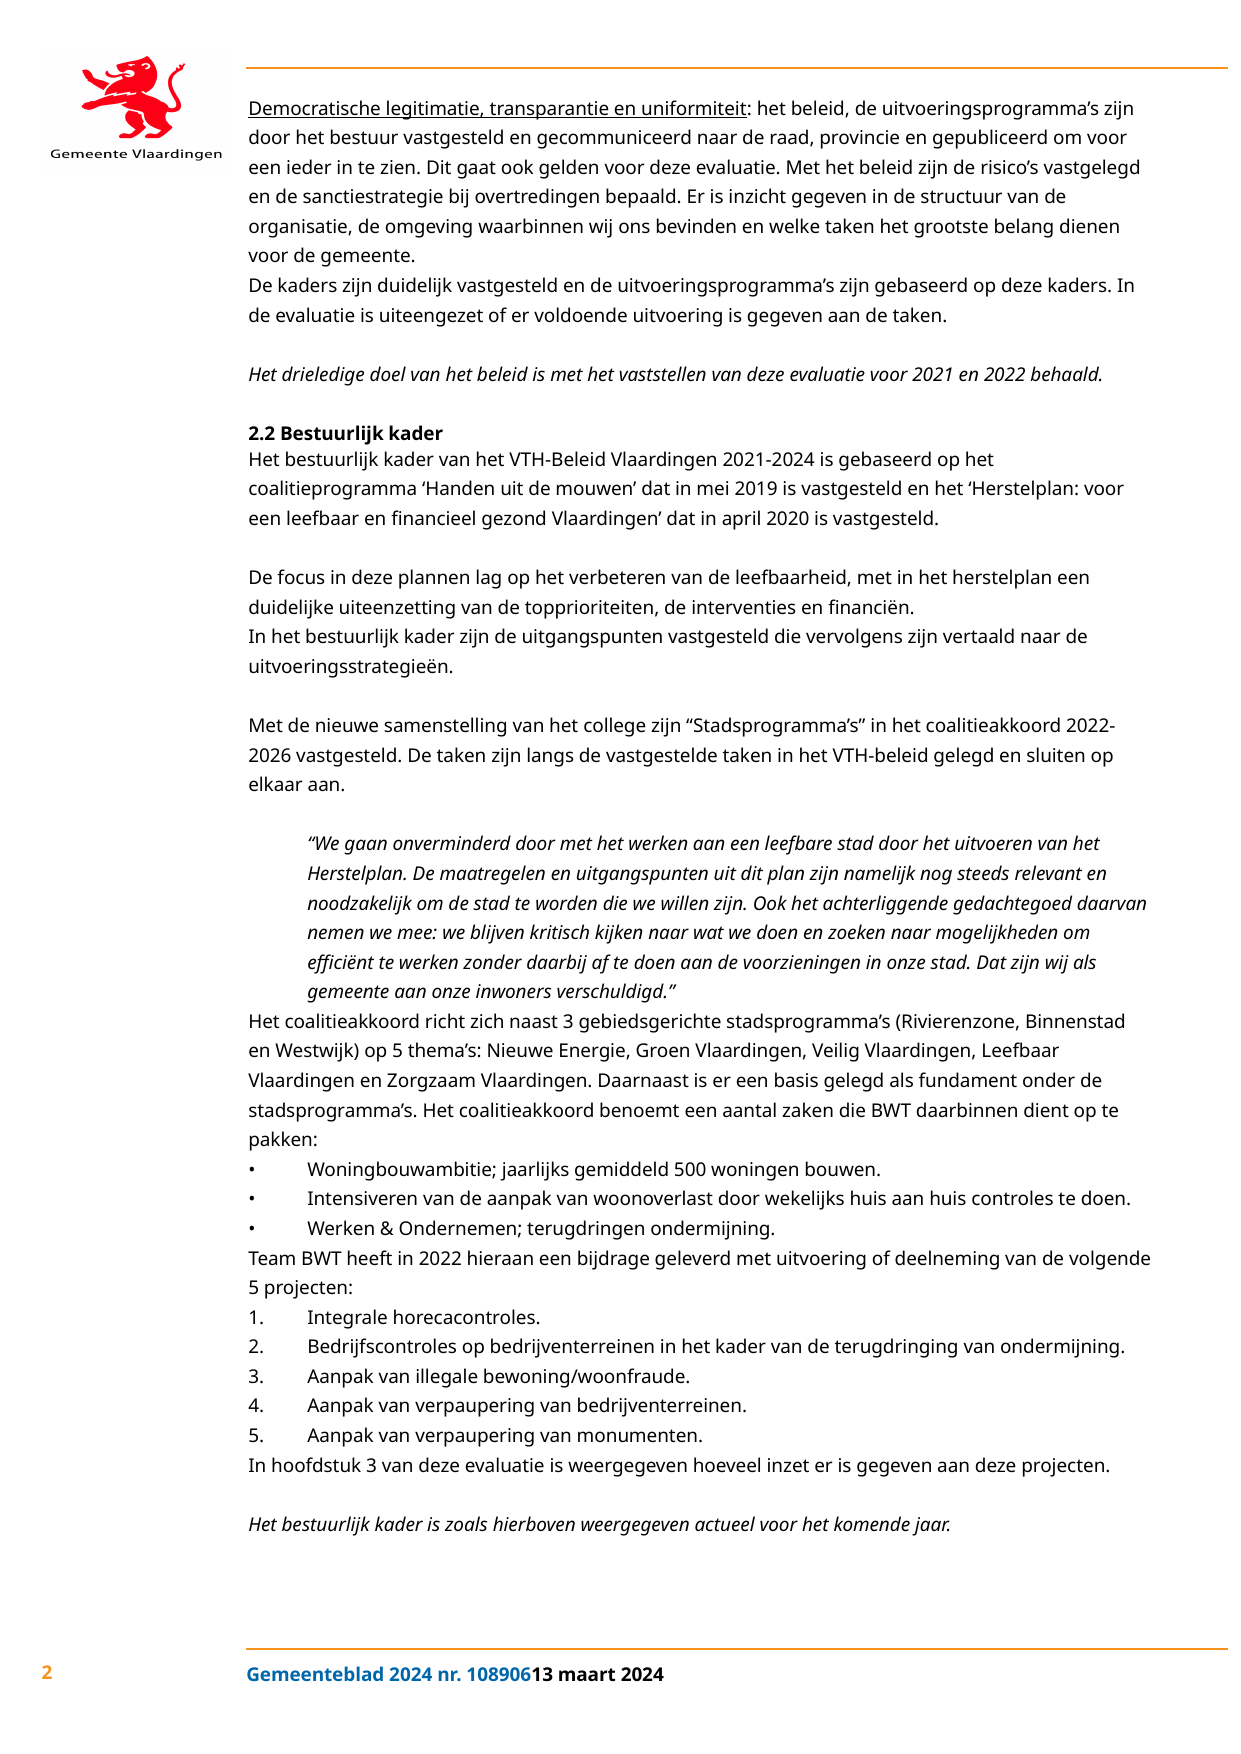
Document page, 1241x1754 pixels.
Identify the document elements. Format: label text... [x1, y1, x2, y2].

list Aanpak van illegale bewoning/woonfraude. [248, 1363, 1152, 1389]
text Het drieledige doel van het beleid is met het vaststellen van deze evaluatie voor 2021 en 2022 behaald. [248, 361, 1152, 387]
list Bedrijfscontroles op bedrijventerreinen in het kader van de terugdringing van ondermijning. [248, 1333, 1152, 1359]
list Intensiveren van de aanpak van woonoverlast door wekelijks huis aan huis controles te doen. [248, 1186, 1152, 1211]
text In hoofdstuk 3 van deze evaluatie is weergegeven hoeveel inzet er is gegeven aan deze projecten. [248, 1452, 1152, 1477]
text Het bestuurlijk kader van het VTH-Beleid Vlaardingen 2021-2024 is gebaseerd op het coalitieprogramma ‘Handen uit de mouwen’ dat in mei 2019 is vastgesteld en het ‘Herstelplan: voor een leefbaar en financieel gezond Vlaardingen’ dat in april 2020 is vastgesteld. [248, 446, 1152, 531]
text Democratische legitimatie, transparantie en uniformiteit: het beleid, de uitvoeringsprogramma’s zijn door het bestuur vastgesteld en gecommuniceerd naar de raad, provincie en gepubliceerd om voor een ieder in te zien. Dit gaat ook gelden voor deze evaluatie. Met het beleid zijn de risico’s vastgelegd en de sanctiestrategie bij overtredingen bepaald. Er is inzicht gegeven in de structuur van de organisatie, de omgeving waarbinnen wij ons bevinden en welke taken het grootste belang dienen voor de gemeente. [248, 95, 1152, 268]
list Aanpak van verpaupering van bedrijventerreinen. [248, 1393, 1152, 1418]
text Met de nieuwe samenstelling van het college zijn “Stadsprogramma’s” in het coalitieakkoord 2022-2026 vastgesteld. De taken zijn langs de vastgestelde taken in het VTH-beleid gelegd en sluiten op elkaar aan. [248, 712, 1152, 797]
list Woningbouwambitie; jaarlijks gemiddeld 500 woningen bouwen. [248, 1156, 1152, 1182]
text De kaders zijn duidelijk vastgesteld en de uitvoeringsprogramma’s zijn gebaseerd op deze kaders. In de evaluatie is uiteengezet of er voldoende uitvoering is gegeven aan de taken. [248, 272, 1152, 328]
text De focus in deze plannen lag op het verbeteren van de leefbaarheid, met in het herstelplan een duidelijke uiteenzetting van de topprioriteiten, de interventies en financiën. [248, 564, 1152, 619]
list “We gaan onverminderd door met het werken aan een leefbare stad door het uitvoeren van het Herstelplan. De maatregelen en uitgangspunten uit dit plan zijn namelijk nog steeds relevant en noodzakelijk om de stad te worden die we willen zijn. Ook het achterliggende gedachtegoed daarvan nemen we mee: we blijven kritisch kijken naar wat we doen en zoeken naar mogelijkheden om efficiënt te werken zonder daarbij af te doen aan de voorzieningen in onze stad. Dat zijn wij als gemeente aan onze inwoners verschuldigd.” [248, 831, 1152, 1004]
list Werken & Ondernemen; terugdringen ondermijning. [248, 1215, 1152, 1241]
text 2.2 Bestuurlijk kader [248, 420, 1152, 446]
text Het coalitieakkoord richt zich naast 3 gebiedsgerichte stadsprogramma’s (Rivierenzone, Binnenstad en Westwijk) op 5 thema’s: Nieuwe Energie, Groen Vlaardingen, Veilig Vlaardingen, Leefbaar Vlaardingen en Zorgzaam Vlaardingen. Daarnaast is er een basis gelegd als fundament onder de stadsprogramma’s. Het coalitieakkoord benoemt een aantal zaken die BWT daarbinnen dient op te pakken: [248, 1008, 1152, 1152]
list Integrale horecacontroles. [248, 1304, 1152, 1329]
text Het bestuurlijk kader is zoals hierboven weergegeven actueel voor het komende jaar. [248, 1511, 1152, 1537]
picture [41, 47, 231, 172]
list Aanpak van verpaupering van monumenten. [248, 1422, 1152, 1448]
text Team BWT heeft in 2022 hieraan een bijdrage geleverd met uitvoering of deelneming van de volgende 5 projecten: [248, 1245, 1152, 1300]
text In het bestuurlijk kader zijn de uitgangspunten vastgesteld die vervolgens zijn vertaald naar de uitvoeringsstrategieën. [248, 623, 1152, 679]
